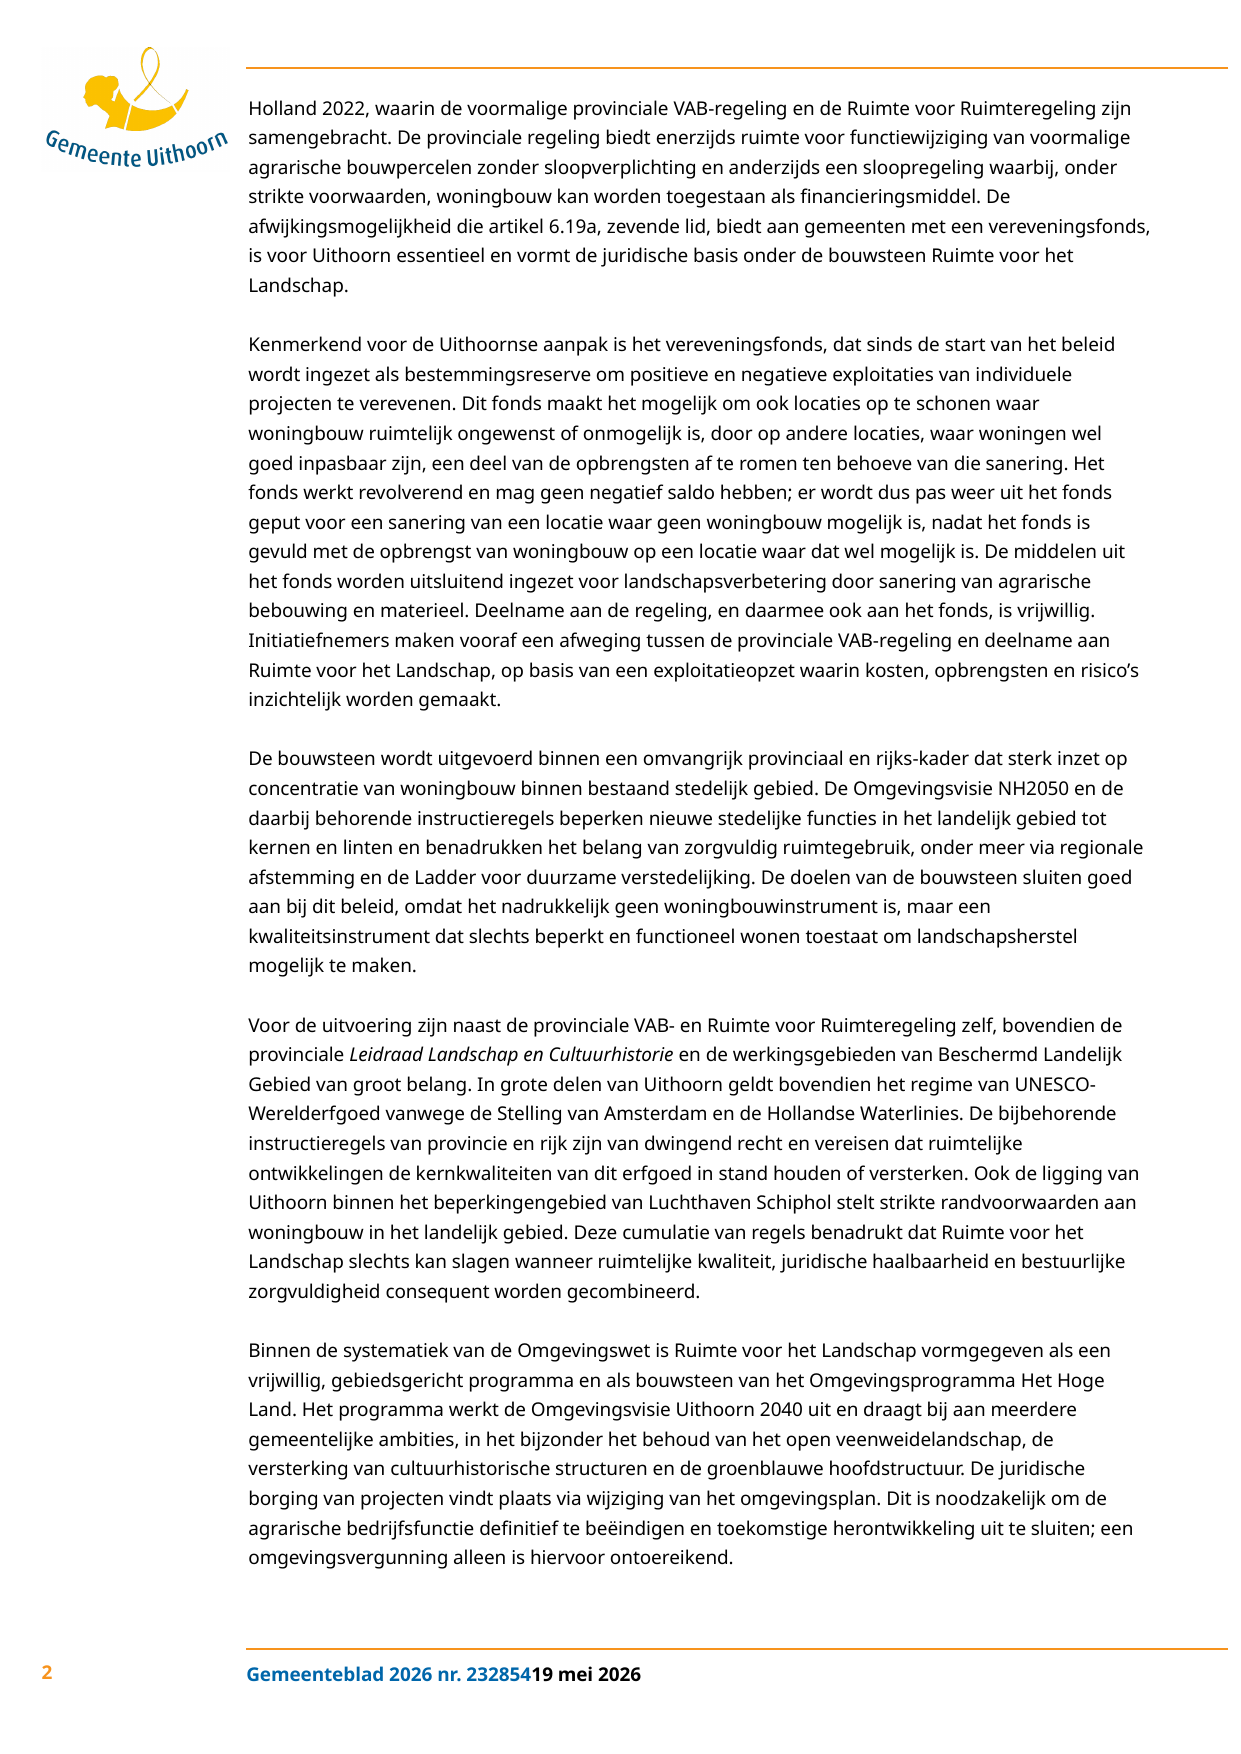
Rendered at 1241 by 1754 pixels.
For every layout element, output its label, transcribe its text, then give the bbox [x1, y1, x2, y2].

picture [41, 47, 231, 172]
text Binnen de systematiek van de Omgevingswet is Ruimte voor het Landschap vormgegeven als een vrijwillig, gebiedsgericht programma en als bouwsteen van het Omgevingsprogramma Het Hoge Land. Het programma werkt de Omgevingsvisie Uithoorn 2040 uit en draagt bij aan meerdere gemeentelijke ambities, in het bijzonder het behoud van het open veenweidelandschap, de versterking van cultuurhistorische structuren en de groenblauwe hoofdstructuur. De juridische borging van projecten vindt plaats via wijziging van het omgevingsplan. Dit is noodzakelijk om de agrarische bedrijfsfunctie definitief te beëindigen en toekomstige herontwikkeling uit te sluiten; een omgevingsvergunning alleen is hiervoor ontoereikend. [248, 1337, 1152, 1570]
text Voor de uitvoering zijn naast de provinciale VAB- en Ruimte voor Ruimteregeling zelf, bovendien de provinciale Leidraad Landschap en Cultuurhistorie en de werkingsgebieden van Beschermd Landelijk Gebied van groot belang. In grote delen van Uithoorn geldt bovendien het regime van UNESCO-Werelderfgoed vanwege de Stelling van Amsterdam en de Hollandse Waterlinies. De bijbehorende instructieregels van provincie en rijk zijn van dwingend recht en vereisen dat ruimtelijke ontwikkelingen de kernkwaliteiten van dit erfgoed in stand houden of versterken. Ook de ligging van Uithoorn binnen het beperkingengebied van Luchthaven Schiphol stelt strikte randvoorwaarden aan woningbouw in het landelijk gebied. Deze cumulatie van regels benadrukt dat Ruimte voor het Landschap slechts kan slagen wanneer ruimtelijke kwaliteit, juridische haalbaarheid en bestuurlijke zorgvuldigheid consequent worden gecombineerd. [248, 1012, 1152, 1304]
text De bouwsteen wordt uitgevoerd binnen een omvangrijk provinciaal en rijks-kader dat sterk inzet op concentratie van woningbouw binnen bestaand stedelijk gebied. De Omgevingsvisie NH2050 en de daarbij behorende instructieregels beperken nieuwe stedelijke functies in het landelijk gebied tot kernen en linten en benadrukken het belang van zorgvuldig ruimtegebruik, onder meer via regionale afstemming en de Ladder voor duurzame verstedelijking. De doelen van de bouwsteen sluiten goed aan bij dit beleid, omdat het nadrukkelijk geen woningbouwinstrument is, maar een kwaliteitsinstrument dat slechts beperkt en functioneel wonen toestaat om landschapsherstel mogelijk te maken. [248, 746, 1152, 978]
text Kenmerkend voor de Uithoornse aanpak is het vereveningsfonds, dat sinds de start van het beleid wordt ingezet als bestemmingsreserve om positieve en negatieve exploitaties van individuele projecten te verevenen. Dit fonds maakt het mogelijk om ook locaties op te schonen waar woningbouw ruimtelijk ongewenst of onmogelijk is, door op andere locaties, waar woningen wel goed inpasbaar zijn, een deel van de opbrengsten af te romen ten behoeve van die sanering. Het fonds werkt revolverend en mag geen negatief saldo hebben; er wordt dus pas weer uit het fonds geput voor een sanering van een locatie waar geen woningbouw mogelijk is, nadat het fonds is gevuld met de opbrengst van woningbouw op een locatie waar dat wel mogelijk is. De middelen uit het fonds worden uitsluitend ingezet voor landschapsverbetering door sanering van agrarische bebouwing en materieel. Deelname aan de regeling, en daarmee ook aan het fonds, is vrijwillig. Initiatiefnemers maken vooraf een afweging tussen de provinciale VAB-regeling en deelname aan Ruimte voor het Landschap, op basis van een exploitatieopzet waarin kosten, opbrengsten en risico’s inzichtelijk worden gemaakt. [248, 331, 1152, 712]
text Holland 2022, waarin de voormalige provinciale VAB-regeling en de Ruimte voor Ruimteregeling zijn samengebracht. De provinciale regeling biedt enerzijds ruimte voor functiewijziging van voormalige agrarische bouwpercelen zonder sloopverplichting en anderzijds een sloopregeling waarbij, onder strikte voorwaarden, woningbouw kan worden toegestaan als financieringsmiddel. De afwijkingsmogelijkheid die artikel 6.19a, zevende lid, biedt aan gemeenten met een vereveningsfonds, is voor Uithoorn essentieel en vormt de juridische basis onder de bouwsteen Ruimte voor het Landschap. [248, 95, 1152, 298]
